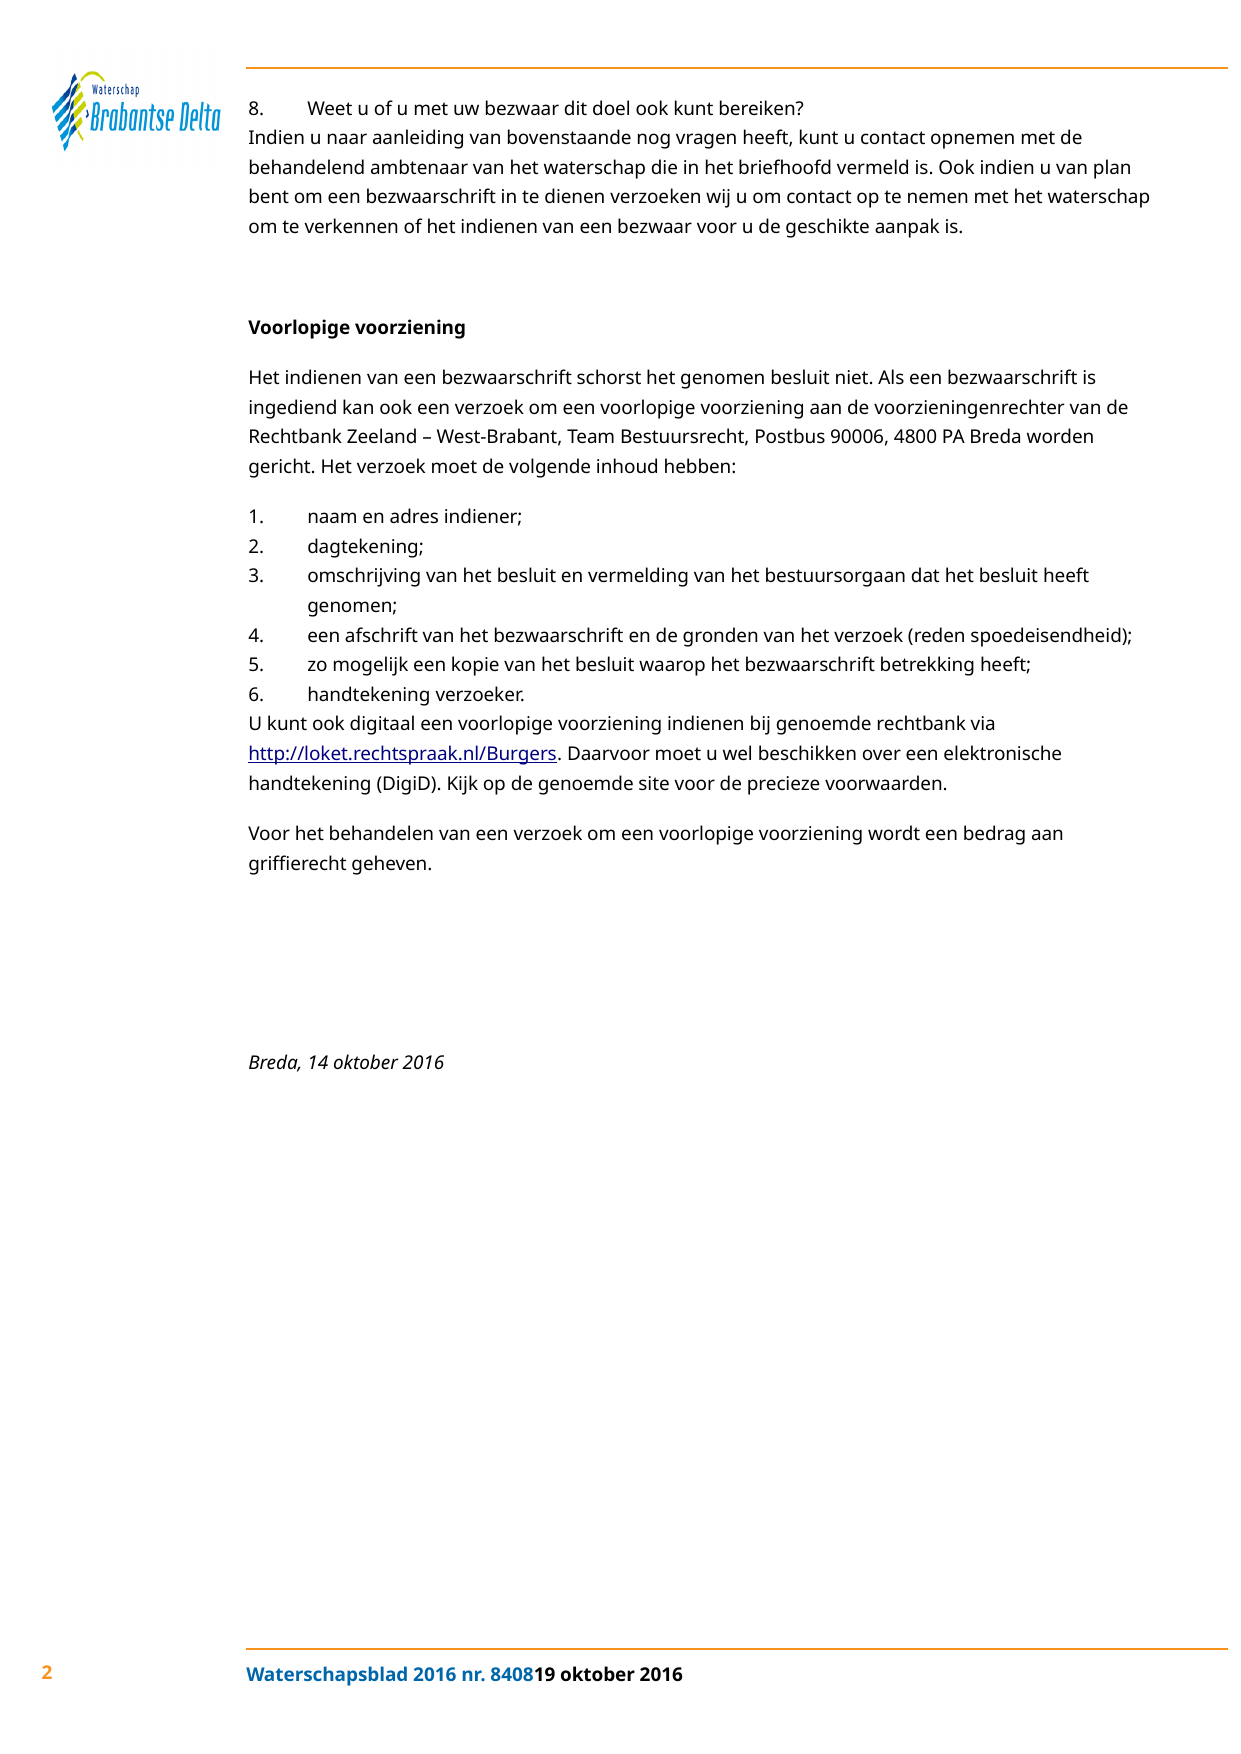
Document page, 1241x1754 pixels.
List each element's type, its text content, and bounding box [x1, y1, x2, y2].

text Voorlopige voorziening [248, 314, 1152, 340]
list handtekening verzoeker. [248, 681, 1152, 707]
list naam en adres indiener; [248, 503, 1152, 529]
list Weet u of u met uw bezwaar dit doel ook kunt bereiken? [248, 95, 1152, 121]
text U kunt ook digitaal een voorlopige voorziening indienen bij genoemde rechtbank via http://loket.rechtspraak.nl/Burgers. Daarvoor moet u wel beschikken over een elektronische handtekening (DigiD). Kijk op de genoemde site voor de precieze voorwaarden. [248, 711, 1152, 796]
list omschrijving van het besluit en vermelding van het bestuursorgaan dat het besluit heeft genomen; [248, 563, 1152, 618]
text Indien u naar aanleiding van bovenstaande nog vragen heeft, kunt u contact opnemen met de behandelend ambtenaar van het waterschap die in het briefhoofd vermeld is. Ook indien u van plan bent om een bezwaarschrift in te dienen verzoeken wij u om contact op te nemen met het waterschap om te verkennen of het indienen van een bezwaar voor u de geschikte aanpak is. [248, 124, 1152, 239]
list zo mogelijk een kopie van het besluit waarop het bezwaarschrift betrekking heeft; [248, 651, 1152, 677]
list een afschrift van het bezwaarschrift en de gronden van het verzoek (reden spoedeisendheid); [248, 622, 1152, 648]
text Breda, 14 oktober 2016 [248, 1049, 1152, 1074]
picture [41, 47, 231, 172]
list dagtekening; [248, 533, 1152, 559]
text Voor het behandelen van een verzoek om een voorlopige voorziening wordt een bedrag aan griffierecht geheven. [248, 820, 1152, 876]
text Het indienen van een bezwaarschrift schorst het genomen besluit niet. Als een bezwaarschrift is ingediend kan ook een verzoek om een voorlopige voorziening aan de voorzieningenrechter van de Rechtbank Zeeland – West-Brabant, Team Bestuursrecht, Postbus 90006, 4800 PA Breda worden gericht. Het verzoek moet de volgende inhoud hebben: [248, 364, 1152, 479]
